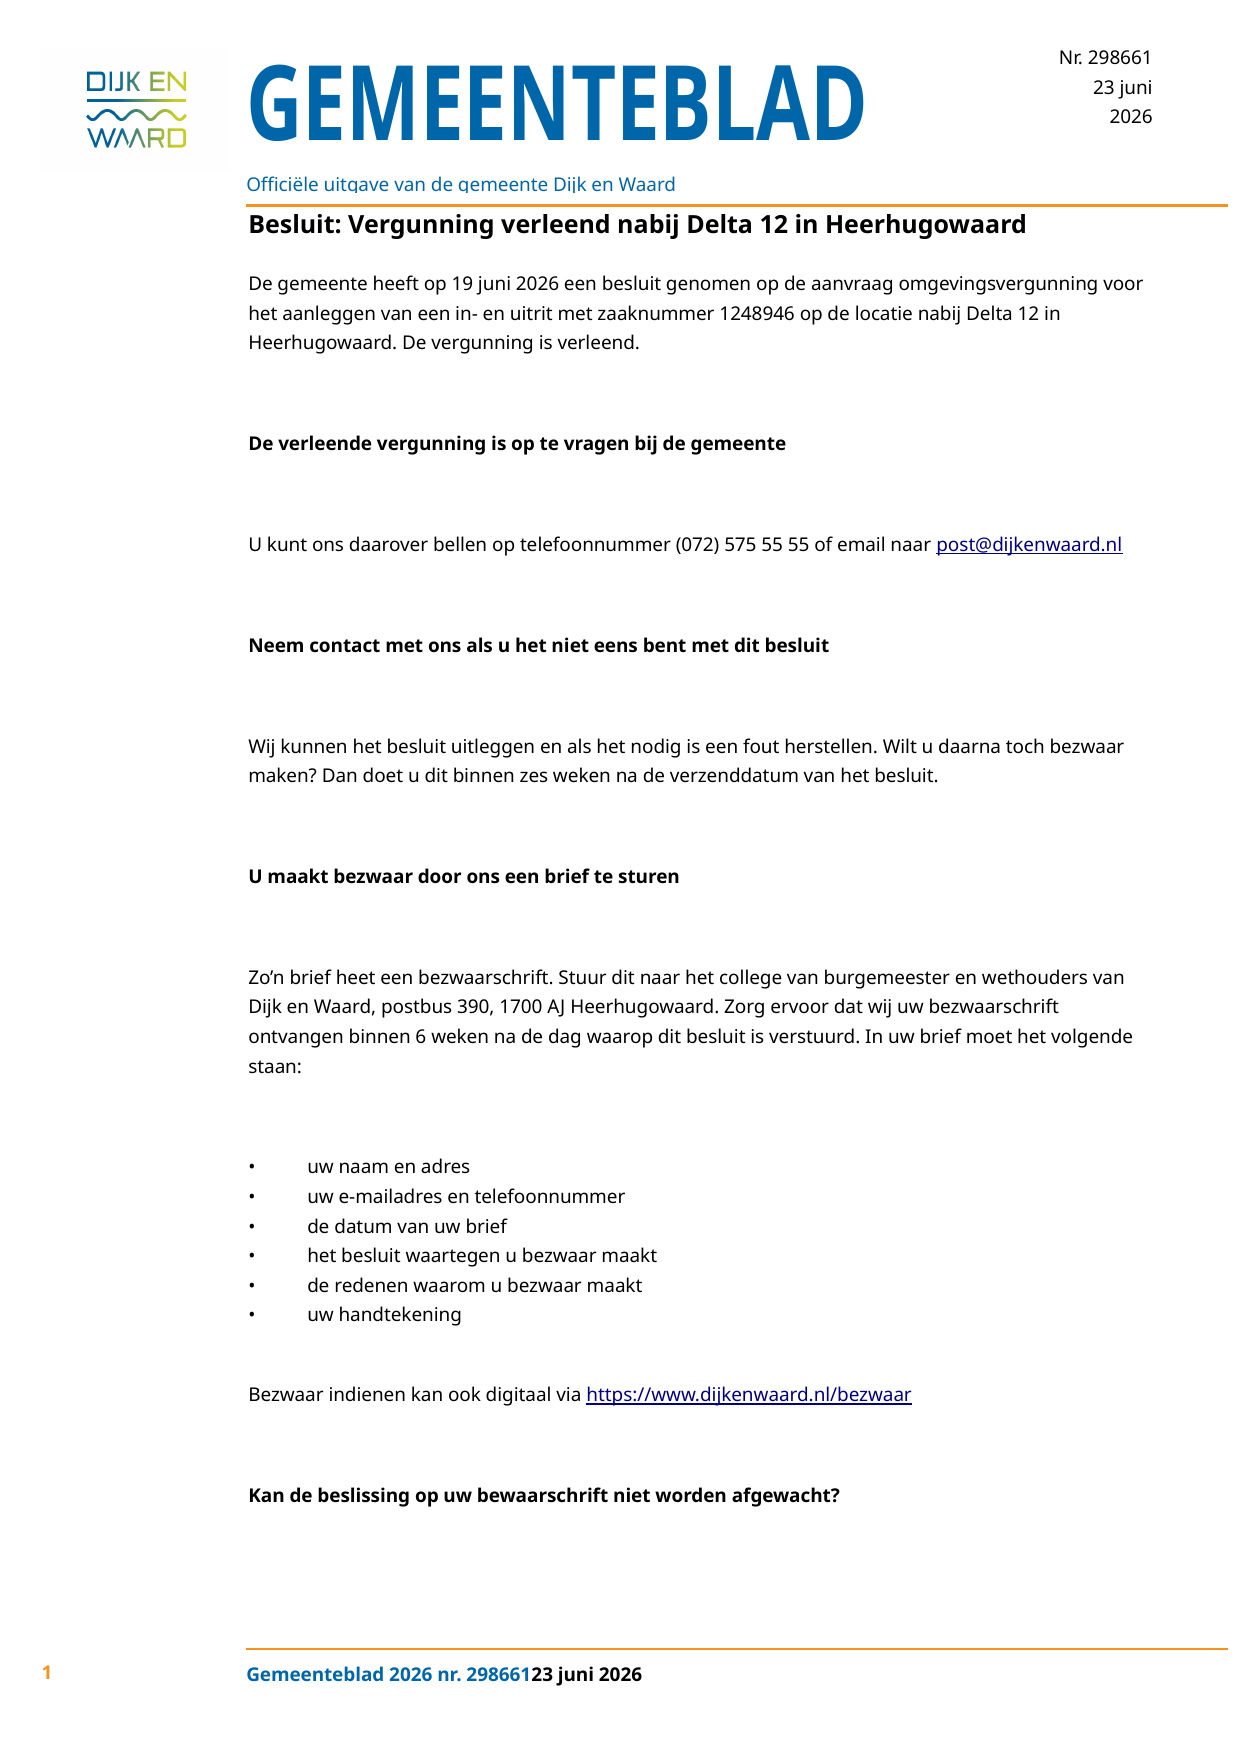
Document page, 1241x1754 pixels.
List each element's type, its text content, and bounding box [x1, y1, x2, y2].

text U maakt bezwaar door ons een brief te sturen [248, 863, 1152, 889]
text De verleende vergunning is op te vragen bij de gemeente [248, 430, 1152, 456]
list de redenen waarom u bezwaar maakt [248, 1272, 1152, 1298]
list uw e-mailadres en telefoonnummer [248, 1183, 1152, 1209]
text Wij kunnen het besluit uitleggen en als het nodig is een fout herstellen. Wilt u daarna toch bezwaar maken? Dan doet u dit binnen zes weken na de verzenddatum van het besluit. [248, 733, 1152, 788]
text Kan de beslissing op uw bewaarschrift niet worden afgewacht? [248, 1482, 1152, 1508]
list de datum van uw brief [248, 1213, 1152, 1238]
text De gemeente heeft op 19 juni 2026 een besluit genomen op de aanvraag omgevingsvergunning voor het aanleggen van een in- en uitrit met zaaknummer 1248946 op de locatie nabij Delta 12 in Heerhugowaard. De vergunning is verleend. [248, 270, 1152, 355]
list uw handtekening [248, 1302, 1152, 1327]
text Bezwaar indienen kan ook digitaal via https://www.dijkenwaard.nl/bezwaar [248, 1382, 1152, 1407]
text Zo’n brief heet een bezwaarschrift. Stuur dit naar het college van burgemeester en wethouders van Dijk en Waard, postbus 390, 1700 AJ Heerhugowaard. Zorg ervoor dat wij uw bezwaarschrift ontvangen binnen 6 weken na de dag waarop dit besluit is verstuurd. In uw brief moet het volgende staan: [248, 964, 1152, 1078]
text U kunt ons daarover bellen op telefoonnummer (072) 575 55 55 of email naar post@dijkenwaard.nl [248, 531, 1152, 557]
text Neem contact met ons als u het niet eens bent met dit besluit [248, 632, 1152, 658]
picture [41, 47, 231, 172]
list het besluit waartegen u bezwaar maakt [248, 1242, 1152, 1268]
text Besluit: Vergunning verleend nabij Delta 12 in Heerhugowaard [248, 207, 1152, 241]
list uw naam en adres [248, 1154, 1152, 1179]
